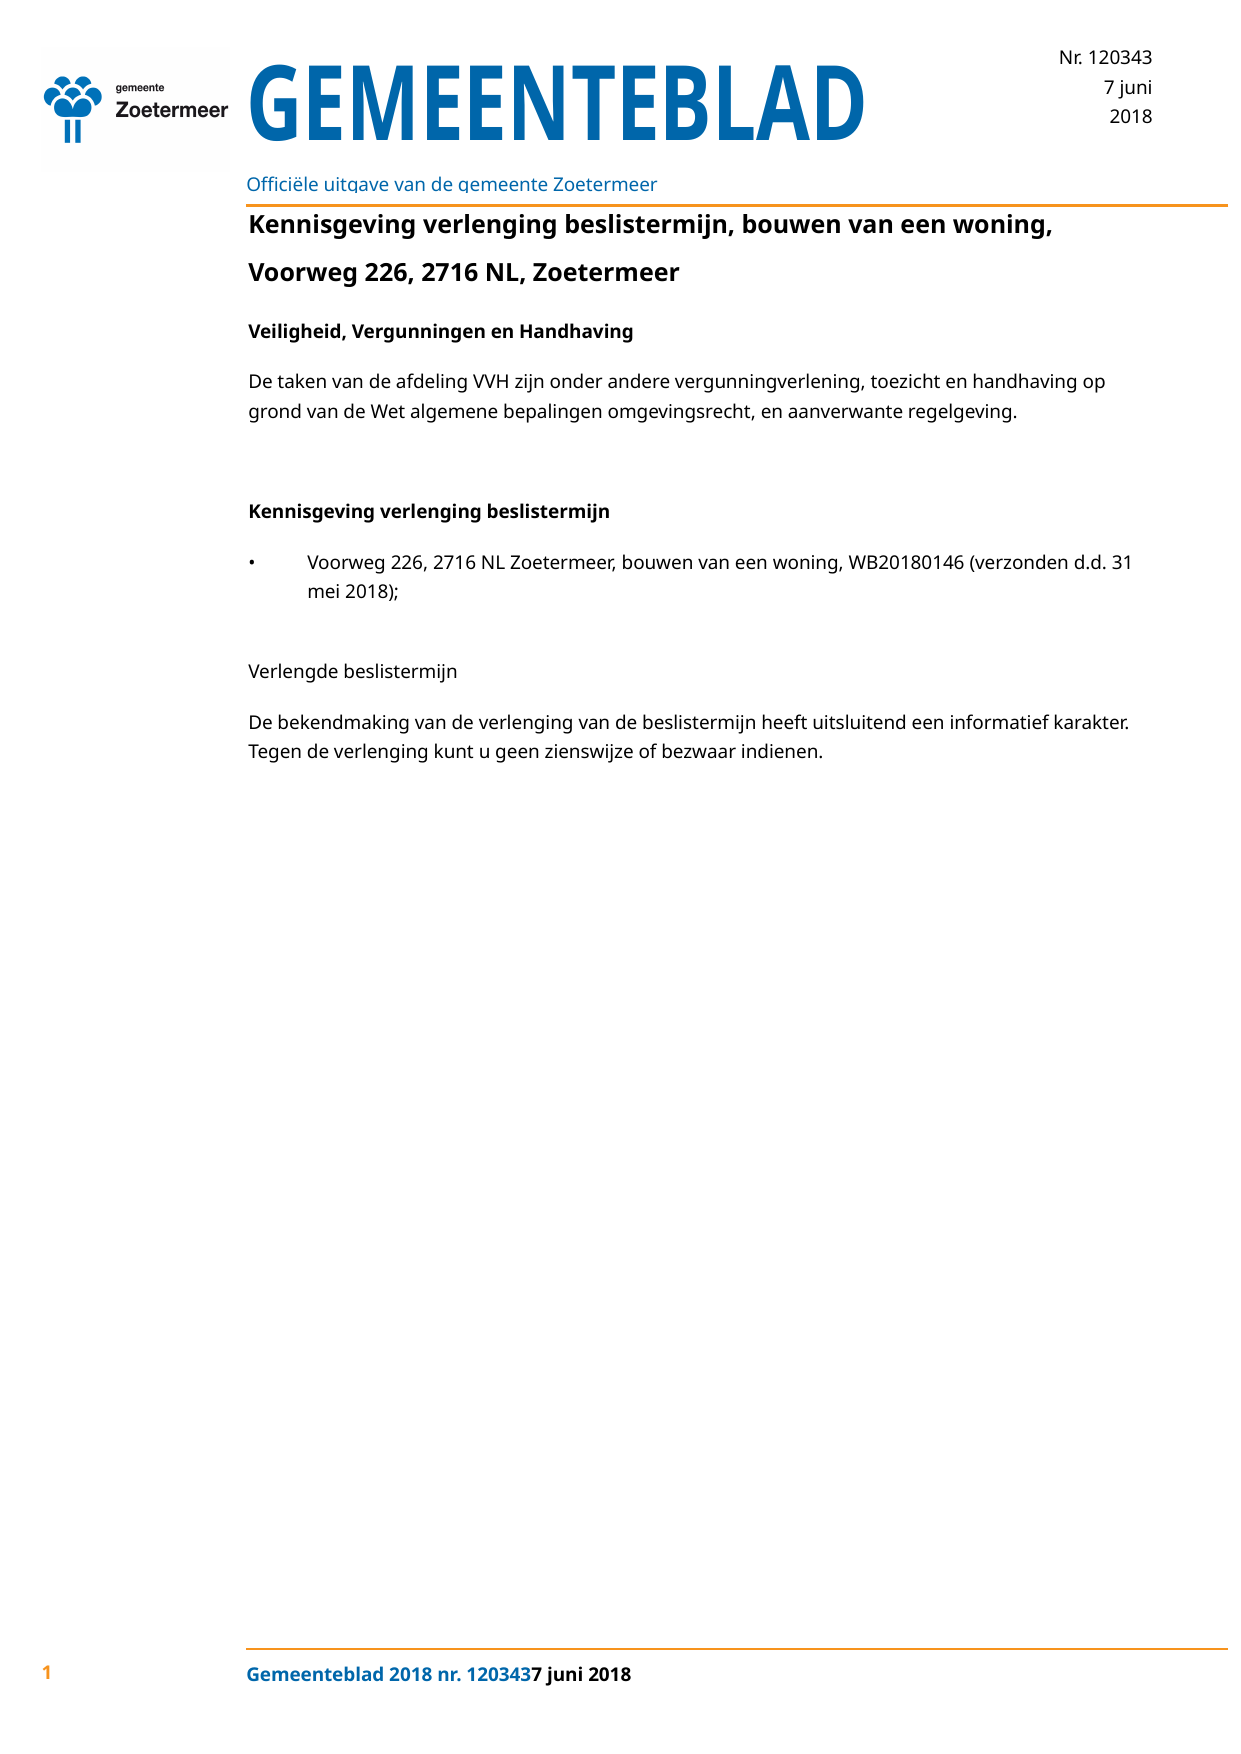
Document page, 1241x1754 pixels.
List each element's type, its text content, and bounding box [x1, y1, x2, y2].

text De taken van de afdeling VVH zijn onder andere vergunningverlening, toezicht en handhaving op grond van de Wet algemene bepalingen omgevingsrecht, en aanverwante regelgeving. [248, 368, 1152, 424]
text Veiligheid, Vergunningen en Handhaving [248, 318, 1152, 344]
text Kennisgeving verlenging beslistermijn, bouwen van een woning, Voorweg 226, 2716 NL, Zoetermeer [248, 207, 1152, 288]
list Voorweg 226, 2716 NL Zoetermeer, bouwen van een woning, WB20180146 (verzonden d.d. 31 mei 2018); [248, 549, 1152, 604]
text Verlengde beslistermijn [248, 659, 1152, 684]
text De bekendmaking van de verlenging van de beslistermijn heeft uitsluitend een informatief karakter. Tegen de verlenging kunt u geen zienswijze of bezwaar indienen. [248, 709, 1152, 764]
picture [41, 47, 231, 172]
text Kennisgeving verlenging beslistermijn [248, 499, 1152, 524]
